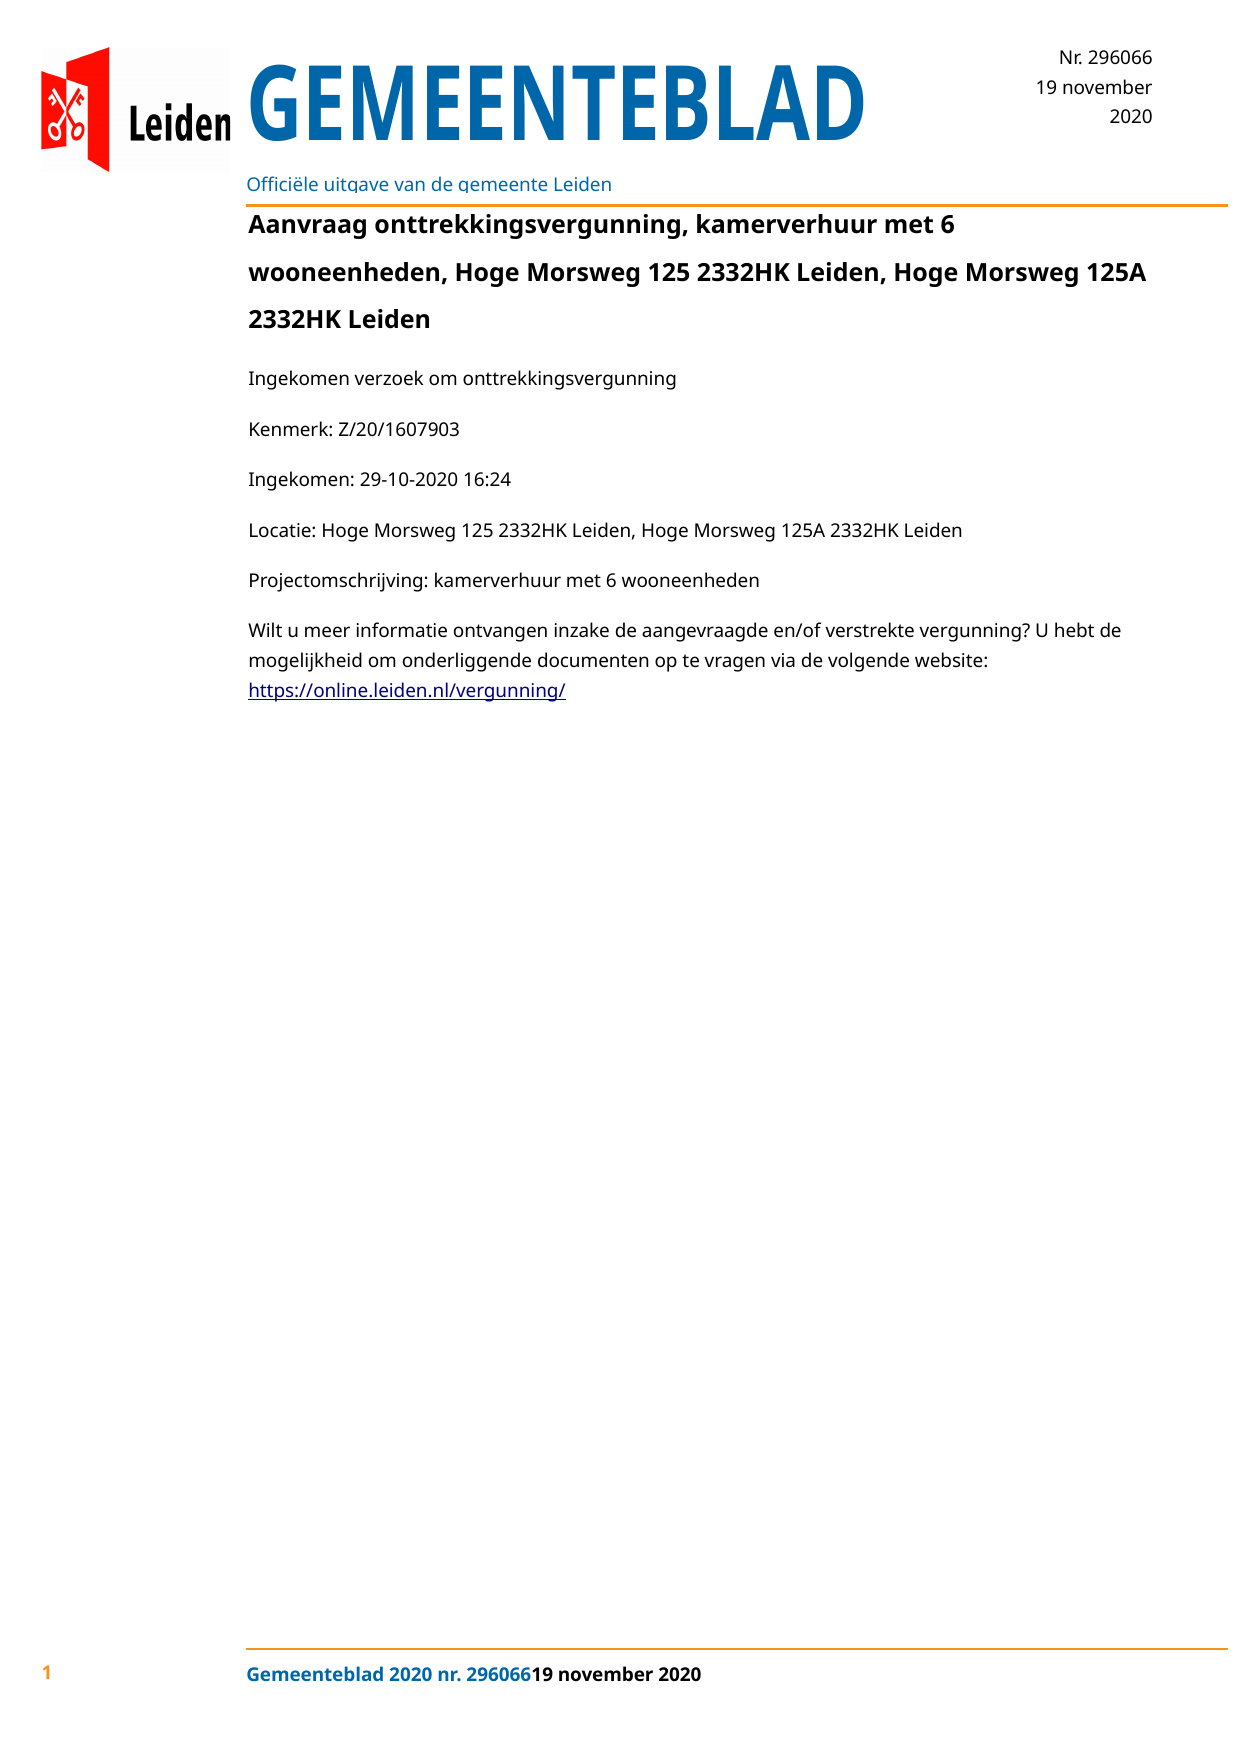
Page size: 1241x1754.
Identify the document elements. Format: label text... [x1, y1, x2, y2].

text Ingekomen: 29-10-2020 16:24 [248, 466, 1152, 492]
text Wilt u meer informatie ontvangen inzake de aangevraagde en/of verstrekte vergunning? U hebt de mogelijkheid om onderliggende documenten op te vragen via de volgende website: https://online.leiden.nl/vergunning/ [248, 618, 1152, 702]
picture [41, 47, 231, 172]
text Kenmerk: Z/20/1607903 [248, 416, 1152, 442]
text Ingekomen verzoek om onttrekkingsvergunning [248, 366, 1152, 391]
text Aanvraag onttrekkingsvergunning, kamerverhuur met 6 wooneenheden, Hoge Morsweg 125 2332HK Leiden, Hoge Morsweg 125A 2332HK Leiden [248, 207, 1152, 336]
text Projectomschrijving: kamerverhuur met 6 wooneenheden [248, 567, 1152, 593]
text Locatie: Hoge Morsweg 125 2332HK Leiden, Hoge Morsweg 125A 2332HK Leiden [248, 517, 1152, 542]
